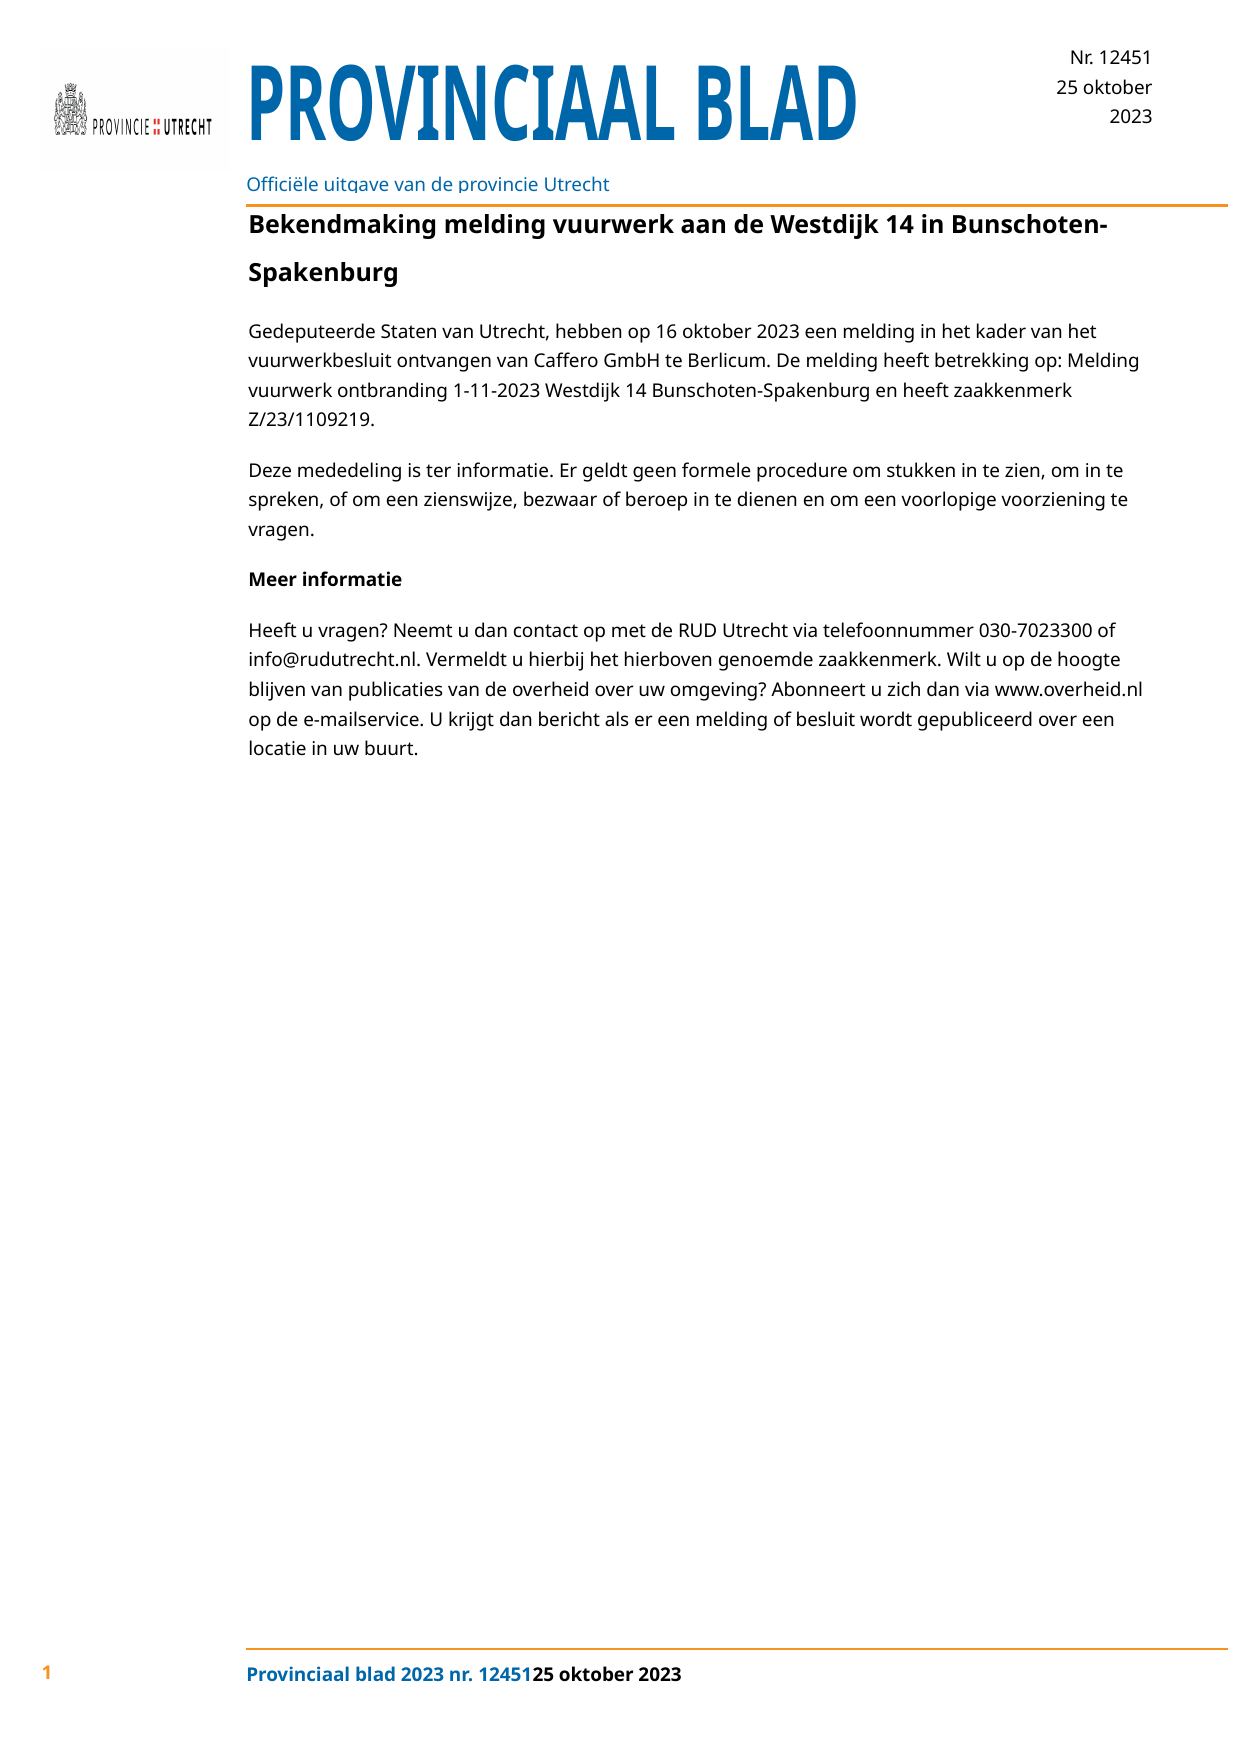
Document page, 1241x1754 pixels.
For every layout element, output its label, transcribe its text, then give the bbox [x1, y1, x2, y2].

picture [41, 47, 231, 172]
text Deze mededeling is ter informatie. Er geldt geen formele procedure om stukken in te zien, om in te spreken, of om een zienswijze, bezwaar of beroep in te dienen en om een voorlopige voorziening te vragen. [248, 457, 1152, 542]
text Meer informatie [248, 567, 1152, 592]
text Gedeputeerde Staten van Utrecht, hebben op 16 oktober 2023 een melding in het kader van het vuurwerkbesluit ontvangen van Caffero GmbH te Berlicum. De melding heeft betrekking op: Melding vuurwerk ontbranding 1-11-2023 Westdijk 14 Bunschoten-Spakenburg en heeft zaakkenmerk Z/23/1109219. [248, 318, 1152, 432]
text Bekendmaking melding vuurwerk aan de Westdijk 14 in Bunschoten-Spakenburg [248, 207, 1152, 288]
text Heeft u vragen? Neemt u dan contact op met de RUD Utrecht via telefoonnummer 030-7023300 of info@rudutrecht.nl. Vermeldt u hierbij het hierboven genoemde zaakkenmerk. Wilt u op de hoogte blijven van publicaties van de overheid over uw omgeving? Abonneert u zich dan via www.overheid.nl op de e-mailservice. U krijgt dan bericht als er een melding of besluit wordt gepubliceerd over een locatie in uw buurt. [248, 617, 1152, 761]
